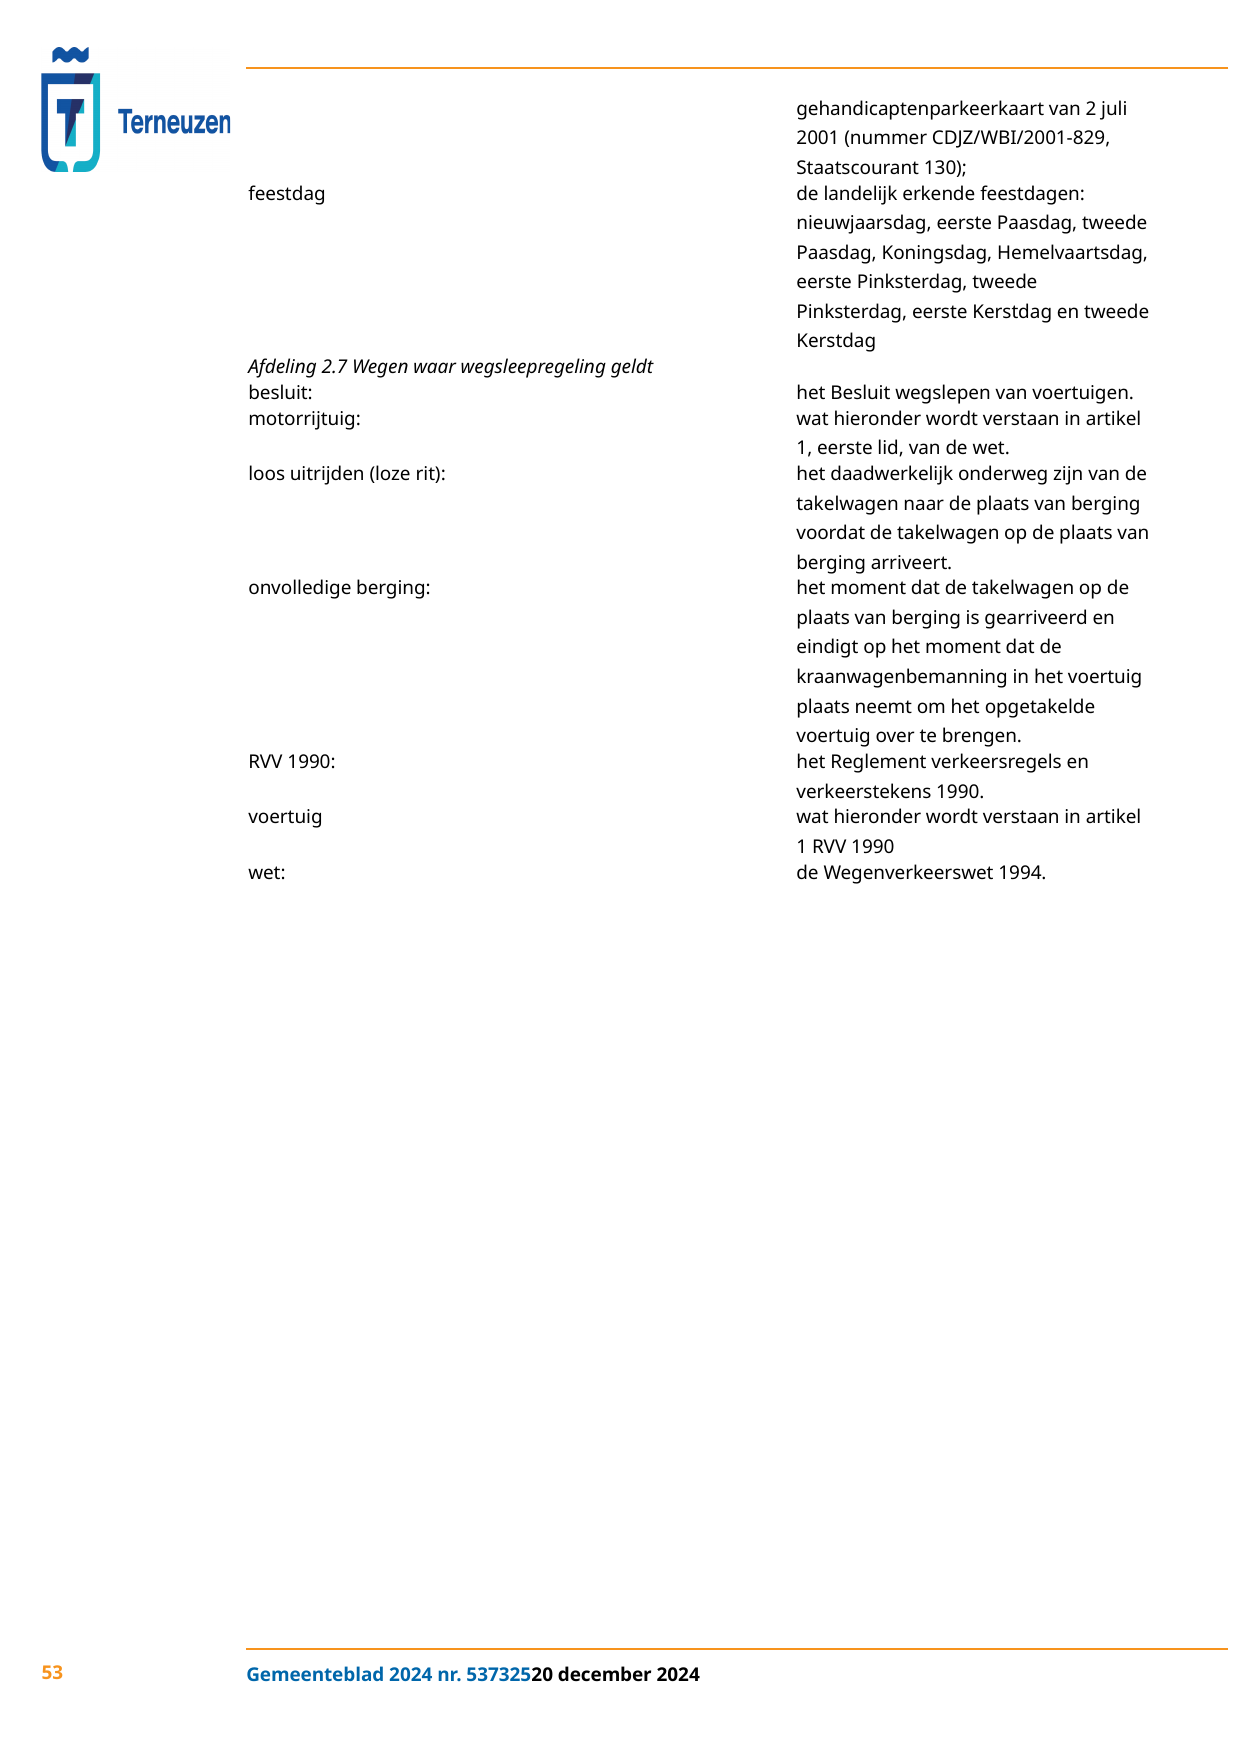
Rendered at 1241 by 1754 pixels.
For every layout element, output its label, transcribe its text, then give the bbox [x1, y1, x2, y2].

table_cell het daadwerkelijk onderweg zijn van de takelwagen naar de plaats van berging voordat de takelwagen op de plaats van berging arriveert. [796, 460, 1152, 574]
table_cell gehandicaptenparkeerkaart van 2 juli 2001 (nummer CDJZ/WBI/2001-829, Staatscourant 130); [796, 95, 1152, 180]
table_cell [796, 353, 1152, 379]
table_cell loos uitrijden (loze rit): [248, 460, 796, 574]
table_cell RVV 1990: [248, 748, 796, 803]
table_cell onvolledige berging: [248, 575, 796, 748]
table_cell het Reglement verkeersregels en verkeerstekens 1990. [796, 748, 1152, 803]
table_cell motorrijtuig: [248, 405, 796, 460]
table_cell de landelijk erkende feestdagen: nieuwjaarsdag, eerste Paasdag, tweede Paasdag, Koningsdag, Hemelvaartsdag, eerste Pinksterdag, tweede Pinksterdag, eerste Kerstdag en tweede Kerstdag [796, 180, 1152, 353]
table_cell de Wegenverkeerswet 1994. [796, 859, 1152, 884]
table_cell wet: [248, 859, 796, 884]
table_cell feestdag [248, 180, 796, 353]
table_cell wat hieronder wordt verstaan in artikel 1 RVV 1990 [796, 804, 1152, 859]
table_cell [248, 95, 796, 180]
table_cell besluit: [248, 379, 796, 405]
table_cell wat hieronder wordt verstaan in artikel 1, eerste lid, van de wet. [796, 405, 1152, 460]
table_cell het Besluit wegslepen van voertuigen. [796, 379, 1152, 405]
table_cell voertuig [248, 804, 796, 859]
table_cell het moment dat de takelwagen op de plaats van berging is gearriveerd en eindigt op het moment dat de kraanwagenbemanning in het voertuig plaats neemt om het opgetakelde voertuig over te brengen. [796, 575, 1152, 748]
table_cell Afdeling 2.7 Wegen waar wegsleepregeling geldt [248, 353, 796, 379]
picture [41, 47, 231, 172]
